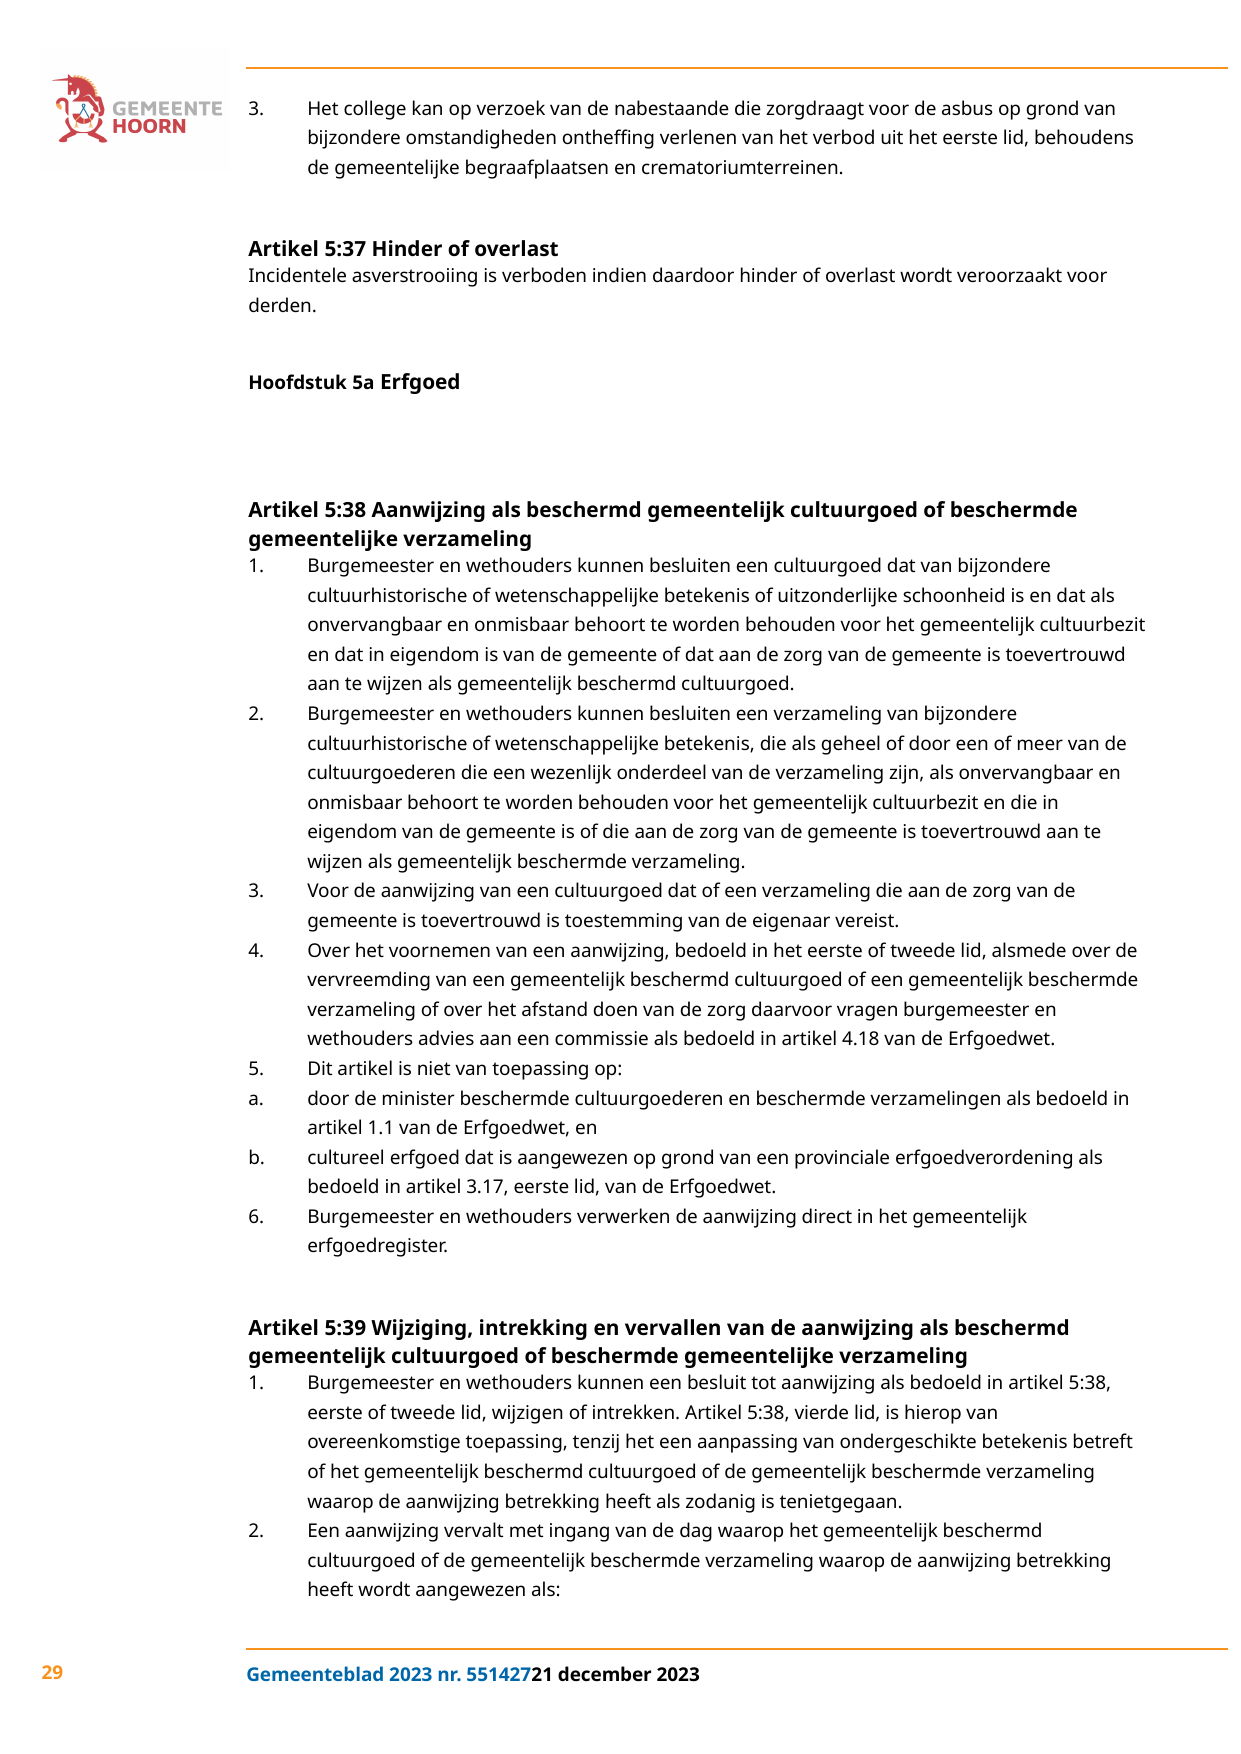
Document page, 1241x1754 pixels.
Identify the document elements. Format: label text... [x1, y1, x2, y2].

list Burgemeester en wethouders verwerken de aanwijzing direct in het gemeentelijk erfgoedregister. [248, 1203, 1152, 1258]
list cultureel erfgoed dat is aangewezen op grond van een provinciale erfgoedverordening als bedoeld in artikel 3.17, eerste lid, van de Erfgoedwet. [248, 1144, 1152, 1199]
list Een aanwijzing vervalt met ingang van de dag waarop het gemeentelijk beschermd cultuurgoed of de gemeentelijk beschermde verzameling waarop de aanwijzing betrekking heeft wordt aangewezen als: [248, 1517, 1152, 1602]
list Burgemeester en wethouders kunnen besluiten een cultuurgoed dat van bijzondere cultuurhistorische of wetenschappelijke betekenis of uitzonderlijke schoonheid is en dat als onvervangbaar en onmisbaar behoort te worden behouden voor het gemeentelijk cultuurbezit en dat in eigendom is van de gemeente of dat aan de zorg van de gemeente is toevertrouwd aan te wijzen als gemeentelijk beschermd cultuurgoed. [248, 552, 1152, 696]
list Burgemeester en wethouders kunnen besluiten een verzameling van bijzondere cultuurhistorische of wetenschappelijke betekenis, die als geheel of door een of meer van de cultuurgoederen die een wezenlijk onderdeel van de verzameling zijn, als onvervangbaar en onmisbaar behoort te worden behouden voor het gemeentelijk cultuurbezit en die in eigendom van de gemeente is of die aan de zorg van de gemeente is toevertrouwd aan te wijzen als gemeentelijk beschermde verzameling. [248, 700, 1152, 874]
list door de minister beschermde cultuurgoederen en beschermde verzamelingen als bedoeld in artikel 1.1 van de Erfgoedwet, en [248, 1085, 1152, 1140]
list Burgemeester en wethouders kunnen een besluit tot aanwijzing als bedoeld in artikel 5:38, eerste of tweede lid, wijzigen of intrekken. Artikel 5:38, vierde lid, is hierop van overeenkomstige toepassing, tenzij het een aanpassing van ondergeschikte betekenis betreft of het gemeentelijk beschermd cultuurgoed of de gemeentelijk beschermde verzameling waarop de aanwijzing betrekking heeft als zodanig is tenietgegaan. [248, 1369, 1152, 1513]
text Artikel 5:37 Hinder of overlast [248, 234, 1152, 262]
list Over het voornemen van een aanwijzing, bedoeld in het eerste of tweede lid, alsmede over de vervreemding van een gemeentelijk beschermd cultuurgoed of een gemeentelijk beschermde verzameling of over het afstand doen van de zorg daarvoor vragen burgemeester en wethouders advies aan een commissie als bedoeld in artikel 4.18 van de Erfgoedwet. [248, 937, 1152, 1051]
text Artikel 5:38 Aanwijzing als beschermd gemeentelijk cultuurgoed of beschermde gemeentelijke verzameling [248, 495, 1152, 552]
text Artikel 5:39 Wijziging, intrekking en vervallen van de aanwijzing als beschermd gemeentelijk cultuurgoed of beschermde gemeentelijke verzameling [248, 1313, 1152, 1369]
text Incidentele asverstrooiing is verboden indien daardoor hinder of overlast wordt veroorzaakt voor derden. [248, 262, 1152, 318]
list Voor de aanwijzing van een cultuurgoed dat of een verzameling die aan de zorg van de gemeente is toevertrouwd is toestemming van de eigenaar vereist. [248, 878, 1152, 933]
list Het college kan op verzoek van de nabestaande die zorgdraagt voor de asbus op grond van bijzondere omstandigheden ontheffing verlenen van het verbod uit het eerste lid, behoudens de gemeentelijke begraafplaatsen en crematoriumterreinen. [248, 95, 1152, 180]
list Dit artikel is niet van toepassing op: [248, 1055, 1152, 1081]
picture [41, 47, 231, 172]
text Hoofdstuk 5a Erfgoed [248, 367, 1152, 396]
